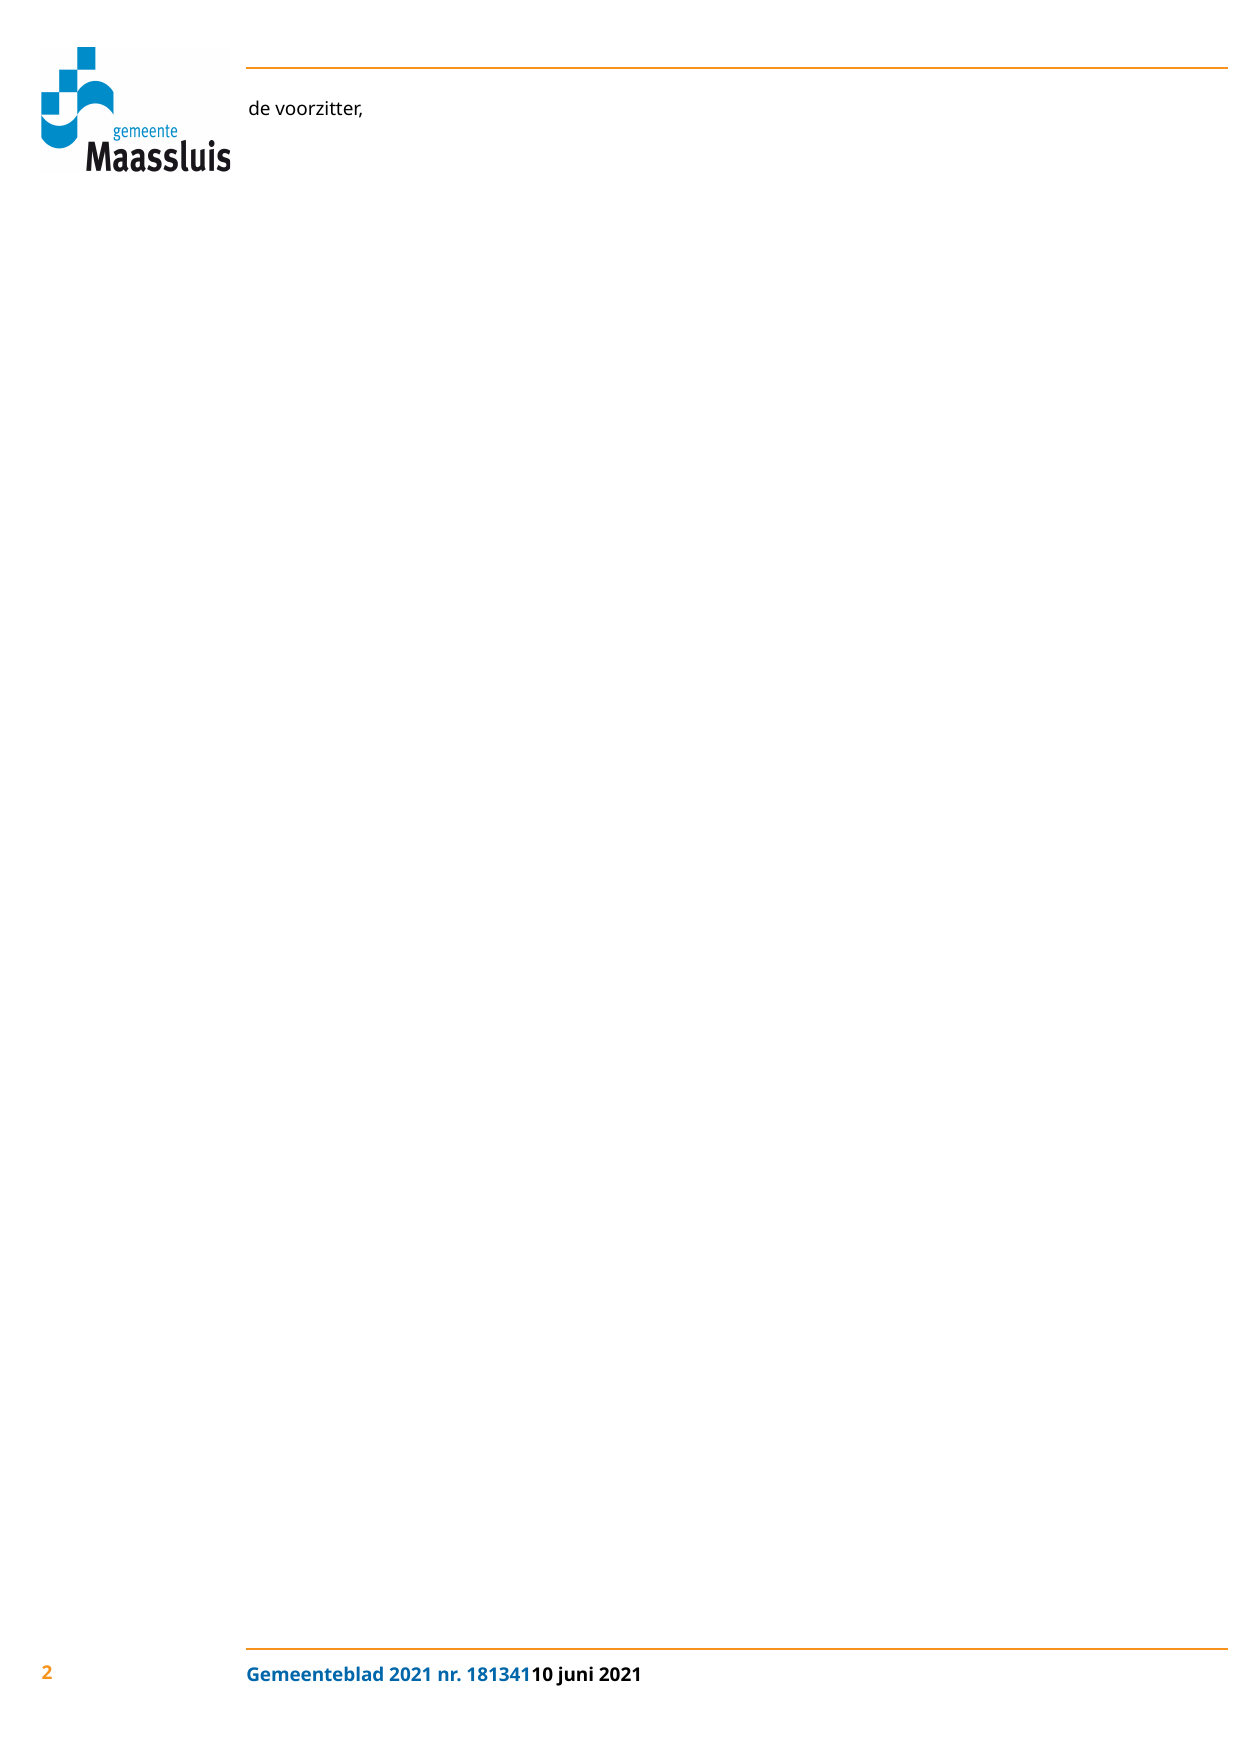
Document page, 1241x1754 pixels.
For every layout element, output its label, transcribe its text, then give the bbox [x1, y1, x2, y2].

picture [41, 47, 77, 92]
picture [41, 47, 231, 172]
text de voorzitter, [248, 95, 1152, 121]
